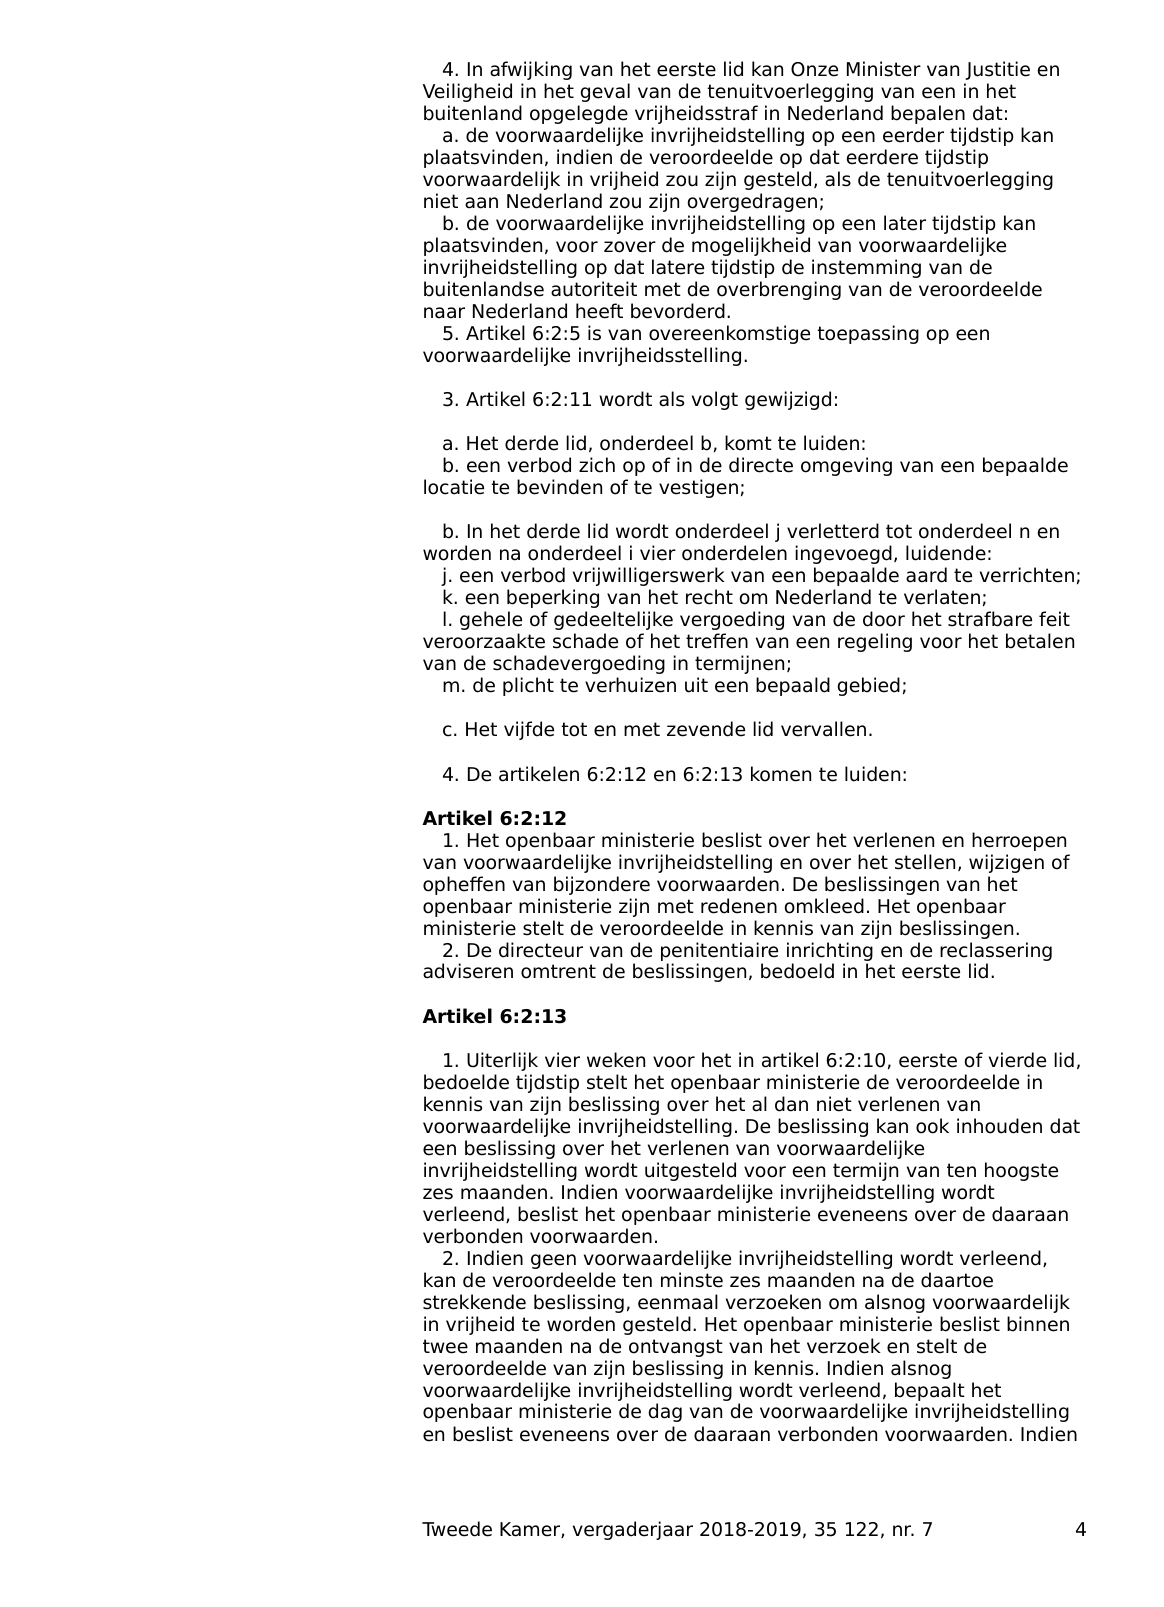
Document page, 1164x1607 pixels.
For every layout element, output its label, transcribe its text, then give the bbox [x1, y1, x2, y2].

text b. In het derde lid wordt onderdeel j verletterd tot onderdeel n en worden na onderdeel i vier onderdelen ingevoegd, luidende: [422, 521, 1087, 565]
text 2. De directeur van de penitentiaire inrichting en de reclassering adviseren omtrent de beslissingen, bedoeld in het eerste lid. [422, 939, 1087, 983]
text 3. Artikel 6:2:11 wordt als volgt gewijzigd: [422, 389, 1087, 411]
text 2. Indien geen voorwaardelijke invrijheidstelling wordt verleend, kan de veroordeelde ten minste zes maanden na de daartoe strekkende beslissing, eenmaal verzoeken om alsnog voorwaardelijk in vrijheid te worden gesteld. Het openbaar ministerie beslist binnen twee maanden na de ontvangst van het verzoek en stelt de veroordeelde van zijn beslissing in kennis. Indien alsnog voorwaardelijke invrijheidstelling wordt verleend, bepaalt het openbaar ministerie de dag van de voorwaardelijke invrijheidstelling en beslist eveneens over de daaraan verbonden voorwaarden. Indien [422, 1248, 1087, 1445]
text 4. In afwijking van het eerste lid kan Onze Minister van Justitie en Veiligheid in het geval van de tenuitvoerlegging van een in het buitenland opgelegde vrijheidsstraf in Nederland bepalen dat: [422, 59, 1087, 125]
text 1. Het openbaar ministerie beslist over het verlenen en herroepen van voorwaardelijke invrijheidstelling en over het stellen, wijzigen of opheffen van bijzondere voorwaarden. De beslissingen van het openbaar ministerie zijn met redenen omkleed. Het openbaar ministerie stelt de veroordeelde in kennis van zijn beslissingen. [422, 829, 1087, 939]
text 1. Uiterlijk vier weken voor het in artikel 6:2:10, eerste of vierde lid, bedoelde tijdstip stelt het openbaar ministerie de veroordeelde in kennis van zijn beslissing over het al dan niet verlenen van voorwaardelijke invrijheidstelling. De beslissing kan ook inhouden dat een beslissing over het verlenen van voorwaardelijke invrijheidstelling wordt uitgesteld voor een termijn van ten hoogste zes maanden. Indien voorwaardelijke invrijheidstelling wordt verleend, beslist het openbaar ministerie eveneens over de daaraan verbonden voorwaarden. [422, 1050, 1087, 1248]
text c. Het vijfde tot en met zevende lid vervallen. [422, 719, 1087, 741]
text k. een beperking van het recht om Nederland te verlaten; [422, 587, 1087, 609]
text 5. Artikel 6:2:5 is van overeenkomstige toepassing op een voorwaardelijke invrijheidsstelling. [422, 323, 1087, 367]
text 4. De artikelen 6:2:12 en 6:2:13 komen te luiden: [422, 763, 1087, 785]
text j. een verbod vrijwilligerswerk van een bepaalde aard te verrichten; [422, 565, 1087, 587]
subtitle Artikel 6:2:12 [422, 808, 1087, 829]
text m. de plicht te verhuizen uit een bepaald gebied; [422, 675, 1087, 697]
text l. gehele of gedeeltelijke vergoeding van de door het strafbare feit veroorzaakte schade of het treffen van een regeling voor het betalen van de schadevergoeding in termijnen; [422, 609, 1087, 675]
text a. de voorwaardelijke invrijheidstelling op een eerder tijdstip kan plaatsvinden, indien de veroordeelde op dat eerdere tijdstip voorwaardelijk in vrijheid zou zijn gesteld, als de tenuitvoerlegging niet aan Nederland zou zijn overgedragen; [422, 125, 1087, 213]
text a. Het derde lid, onderdeel b, komt te luiden: [422, 433, 1087, 455]
text b. een verbod zich op of in de directe omgeving van een bepaalde locatie te bevinden of te vestigen; [422, 455, 1087, 499]
subtitle Artikel 6:2:13 [422, 1006, 1087, 1028]
text b. de voorwaardelijke invrijheidstelling op een later tijdstip kan plaatsvinden, voor zover de mogelijkheid van voorwaardelijke invrijheidstelling op dat latere tijdstip de instemming van de buitenlandse autoriteit met de overbrenging van de veroordeelde naar Nederland heeft bevorderd. [422, 213, 1087, 323]
